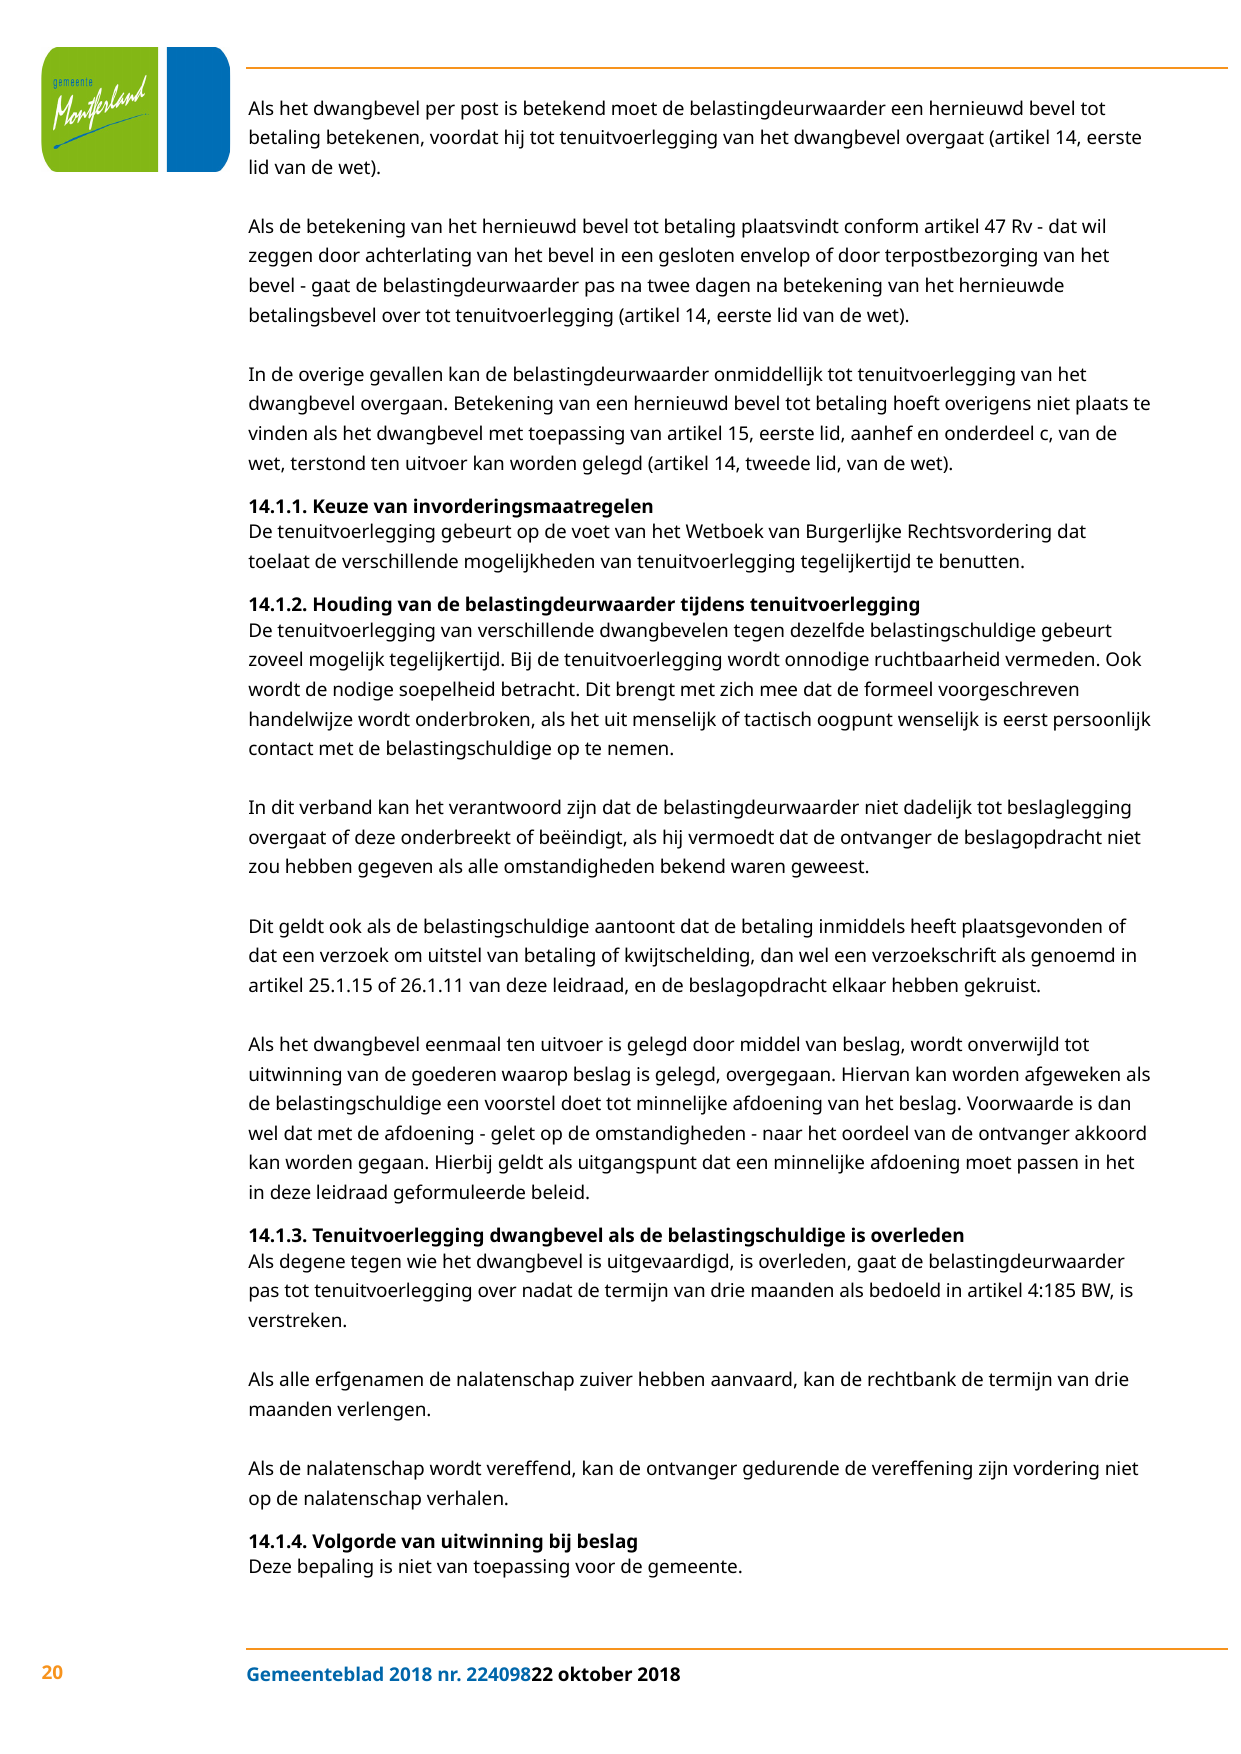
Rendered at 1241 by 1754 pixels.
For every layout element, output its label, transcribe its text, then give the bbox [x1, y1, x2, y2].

text Dit geldt ook als de belastingschuldige aantoont dat de betaling inmiddels heeft plaatsgevonden of dat een verzoek om uitstel van betaling of kwijtschelding, dan wel een verzoekschrift als genoemd in artikel 25.1.15 of 26.1.11 van deze leidraad, en de beslagopdracht elkaar hebben gekruist. [248, 913, 1152, 998]
text 14.1.2. Houding van de belastingdeurwaarder tijdens tenuitvoerlegging [248, 591, 1152, 617]
text Als alle erfgenamen de nalatenschap zuiver hebben aanvaard, kan de rechtbank de termijn van drie maanden verlengen. [248, 1366, 1152, 1422]
text Deze bepaling is niet van toepassing voor de gemeente. [248, 1553, 1152, 1579]
picture [41, 47, 231, 172]
text Als het dwangbevel eenmaal ten uitvoer is gelegd door middel van beslag, wordt onverwijld tot uitwinning van de goederen waarop beslag is gelegd, overgegaan. Hiervan kan worden afgeweken als de belastingschuldige een voorstel doet tot minnelijke afdoening van het beslag. Voorwaarde is dan wel dat met de afdoening - gelet op de omstandigheden - naar het oordeel van de ontvanger akkoord kan worden gegaan. Hierbij geldt als uitgangspunt dat een minnelijke afdoening moet passen in het in deze leidraad geformuleerde beleid. [248, 1031, 1152, 1205]
text Als de nalatenschap wordt vereffend, kan de ontvanger gedurende de vereffening zijn vordering niet op de nalatenschap verhalen. [248, 1455, 1152, 1510]
text Als het dwangbevel per post is betekend moet de belastingdeurwaarder een hernieuwd bevel tot betaling betekenen, voordat hij tot tenuitvoerlegging van het dwangbevel overgaat (artikel 14, eerste lid van de wet). [248, 95, 1152, 180]
text 14.1.4. Volgorde van uitwinning bij beslag [248, 1528, 1152, 1553]
text In dit verband kan het verantwoord zijn dat de belastingdeurwaarder niet dadelijk tot beslaglegging overgaat of deze onderbreekt of beëindigt, als hij vermoedt dat de ontvanger de beslagopdracht niet zou hebben gegeven als alle omstandigheden bekend waren geweest. [248, 794, 1152, 879]
text Als de betekening van het hernieuwd bevel tot betaling plaatsvindt conform artikel 47 Rv - dat wil zeggen door achterlating van het bevel in een gesloten envelop of door terpostbezorging van het bevel - gaat de belastingdeurwaarder pas na twee dagen na betekening van het hernieuwde betalingsbevel over tot tenuitvoerlegging (artikel 14, eerste lid van de wet). [248, 213, 1152, 328]
text 14.1.1. Keuze van invorderingsmaatregelen [248, 493, 1152, 519]
text 14.1.3. Tenuitvoerlegging dwangbevel als de belastingschuldige is overleden [248, 1222, 1152, 1248]
text De tenuitvoerlegging gebeurt op de voet van het Wetboek van Burgerlijke Rechtsvordering dat toelaat de verschillende mogelijkheden van tenuitvoerlegging tegelijkertijd te benutten. [248, 519, 1152, 574]
text In de overige gevallen kan de belastingdeurwaarder onmiddellijk tot tenuitvoerlegging van het dwangbevel overgaan. Betekening van een hernieuwd bevel tot betaling hoeft overigens niet plaats te vinden als het dwangbevel met toepassing van artikel 15, eerste lid, aanhef en onderdeel c, van de wet, terstond ten uitvoer kan worden gelegd (artikel 14, tweede lid, van de wet). [248, 361, 1152, 476]
text De tenuitvoerlegging van verschillende dwangbevelen tegen dezelfde belastingschuldige gebeurt zoveel mogelijk tegelijkertijd. Bij de tenuitvoerlegging wordt onnodige ruchtbaarheid vermeden. Ook wordt de nodige soepelheid betracht. Dit brengt met zich mee dat de formeel voorgeschreven handelwijze wordt onderbroken, als het uit menselijk of tactisch oogpunt wenselijk is eerst persoonlijk contact met de belastingschuldige op te nemen. [248, 617, 1152, 761]
text Als degene tegen wie het dwangbevel is uitgevaardigd, is overleden, gaat de belastingdeurwaarder pas tot tenuitvoerlegging over nadat de termijn van drie maanden als bedoeld in artikel 4:185 BW, is verstreken. [248, 1248, 1152, 1333]
